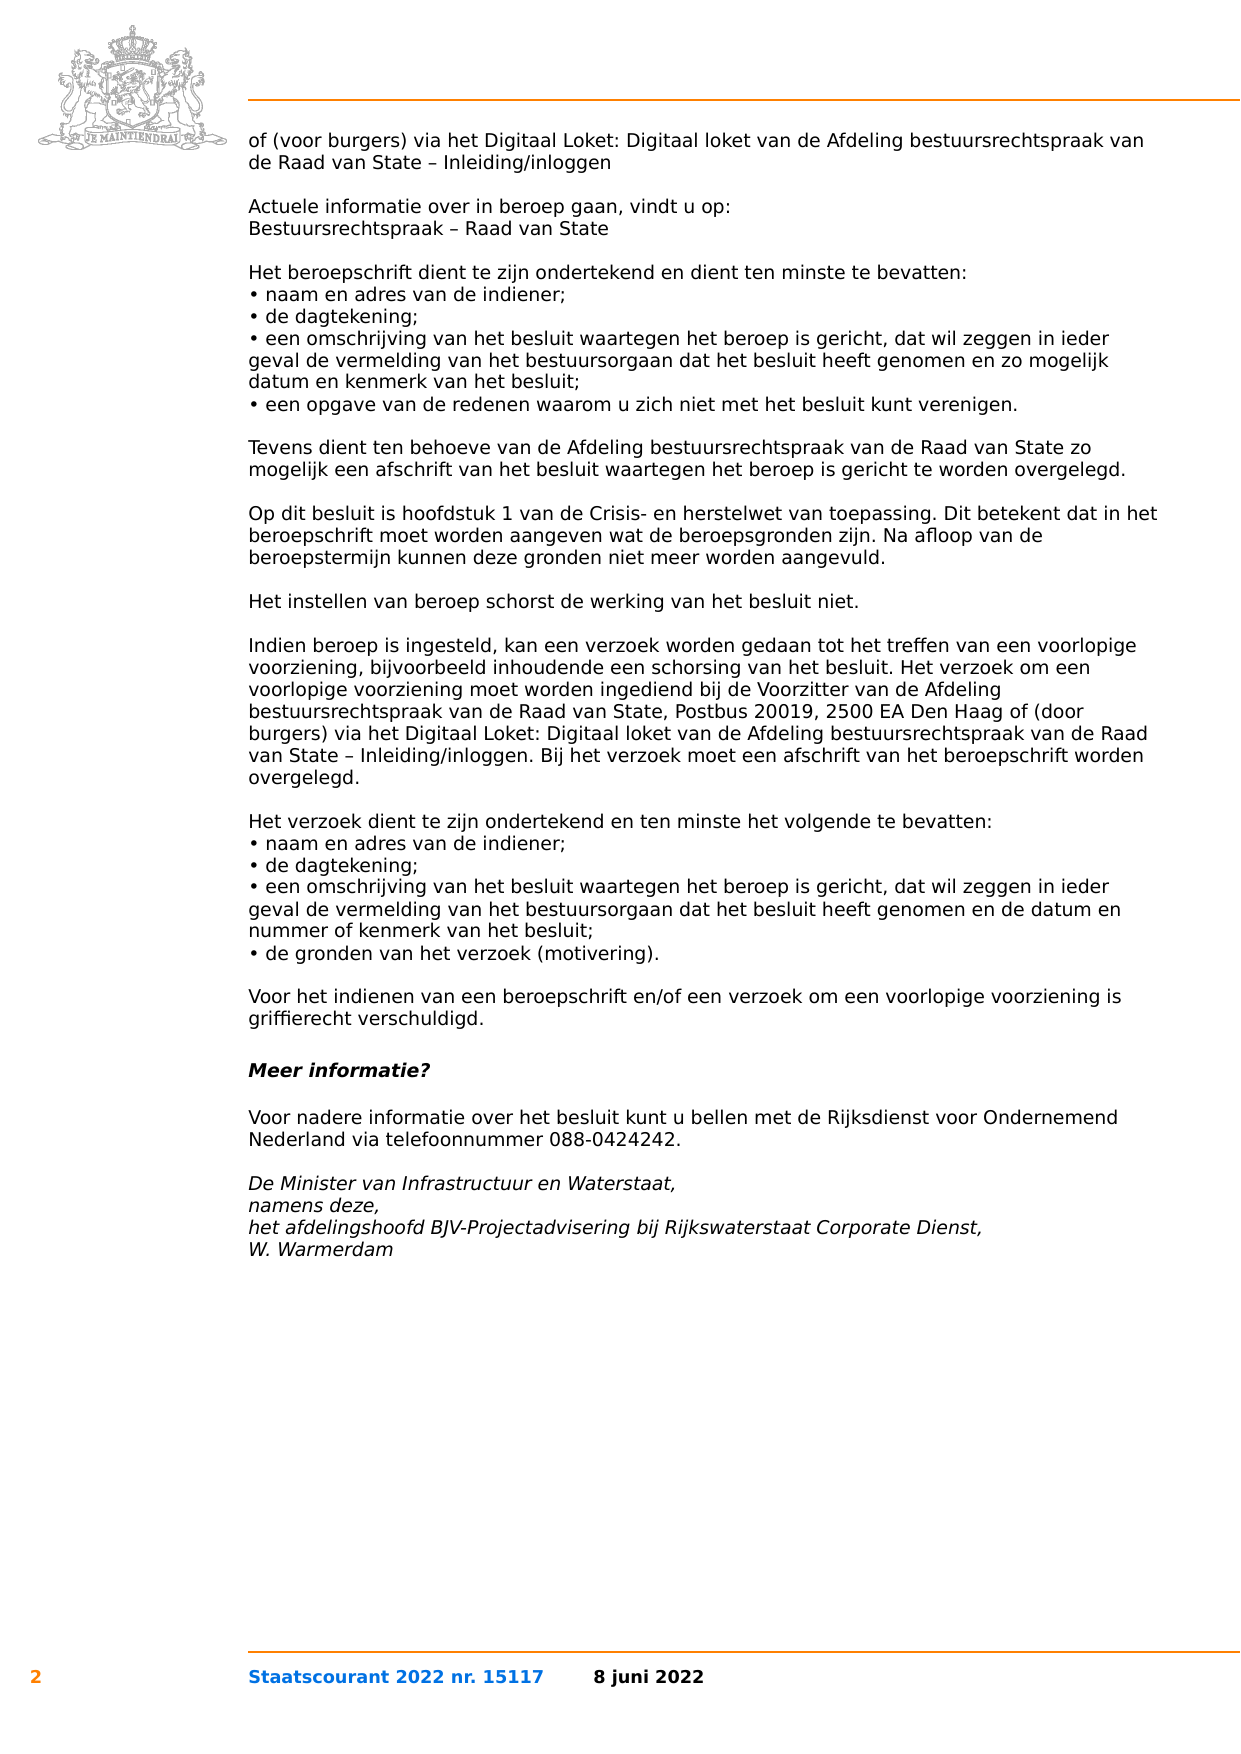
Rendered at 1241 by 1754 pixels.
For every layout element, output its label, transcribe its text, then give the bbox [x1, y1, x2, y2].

text • de dagtekening; [248, 306, 1163, 327]
text Het instellen van beroep schorst de werking van het besluit niet. [248, 591, 1163, 613]
text Tevens dient ten behoeve van de Afdeling bestuursrechtspraak van de Raad van State zo mogelijk een afschrift van het besluit waartegen het beroep is gericht te worden overgelegd. [248, 437, 1163, 481]
subtitle Meer informatie? [248, 1060, 1163, 1082]
text Bestuursrechtspraak – Raad van State [248, 218, 1163, 240]
text of (voor burgers) via het Digitaal Loket: Digitaal loket van de Afdeling bestuursrechtspraak van de Raad van State – Inleiding/inloggen [248, 130, 1163, 174]
text Het beroepschrift dient te zijn ondertekend en dient ten minste te bevatten: [248, 262, 1163, 283]
text • een omschrijving van het besluit waartegen het beroep is gericht, dat wil zeggen in ieder geval de vermelding van het bestuursorgaan dat het besluit heeft genomen en zo mogelijk datum en kenmerk van het besluit; [248, 327, 1163, 393]
text • de gronden van het verzoek (motivering). [248, 942, 1163, 964]
text Het verzoek dient te zijn ondertekend en ten minste het volgende te bevatten: [248, 811, 1163, 832]
text Actuele informatie over in beroep gaan, vindt u op: [248, 196, 1163, 218]
text Voor het indienen van een beroepschrift en/of een verzoek om een voorlopige voorziening is griffierecht verschuldigd. [248, 986, 1163, 1030]
text • naam en adres van de indiener; [248, 832, 1163, 854]
text • naam en adres van de indiener; [248, 283, 1163, 306]
text De Minister van Infrastructuur en Waterstaat, namens deze, het afdelingshoofd BJV-Projectadvisering bij Rijkswaterstaat Corporate Dienst, W. Warmerdam [248, 1173, 1163, 1261]
text Voor nadere informatie over het besluit kunt u bellen met de Rijksdienst voor Ondernemend Nederland via telefoonnummer 088-0424242. [248, 1107, 1163, 1151]
picture [38, 25, 227, 150]
text • de dagtekening; [248, 854, 1163, 876]
text • een omschrijving van het besluit waartegen het beroep is gericht, dat wil zeggen in ieder geval de vermelding van het bestuursorgaan dat het besluit heeft genomen en de datum en nummer of kenmerk van het besluit; [248, 876, 1163, 942]
text • een opgave van de redenen waarom u zich niet met het besluit kunt verenigen. [248, 393, 1163, 415]
text Op dit besluit is hoofdstuk 1 van de Crisis- en herstelwet van toepassing. Dit betekent dat in het beroepschrift moet worden aangeven wat de beroepsgronden zijn. Na afloop van de beroepstermijn kunnen deze gronden niet meer worden aangevuld. [248, 503, 1163, 569]
text Indien beroep is ingesteld, kan een verzoek worden gedaan tot het treffen van een voorlopige voorziening, bijvoorbeeld inhoudende een schorsing van het besluit. Het verzoek om een voorlopige voorziening moet worden ingediend bij de Voorzitter van de Afdeling bestuursrechtspraak van de Raad van State, Postbus 20019, 2500 EA Den Haag of (door burgers) via het Digitaal Loket: Digitaal loket van de Afdeling bestuursrechtspraak van de Raad van State – Inleiding/inloggen. Bij het verzoek moet een afschrift van het beroepschrift worden overgelegd. [248, 635, 1163, 789]
